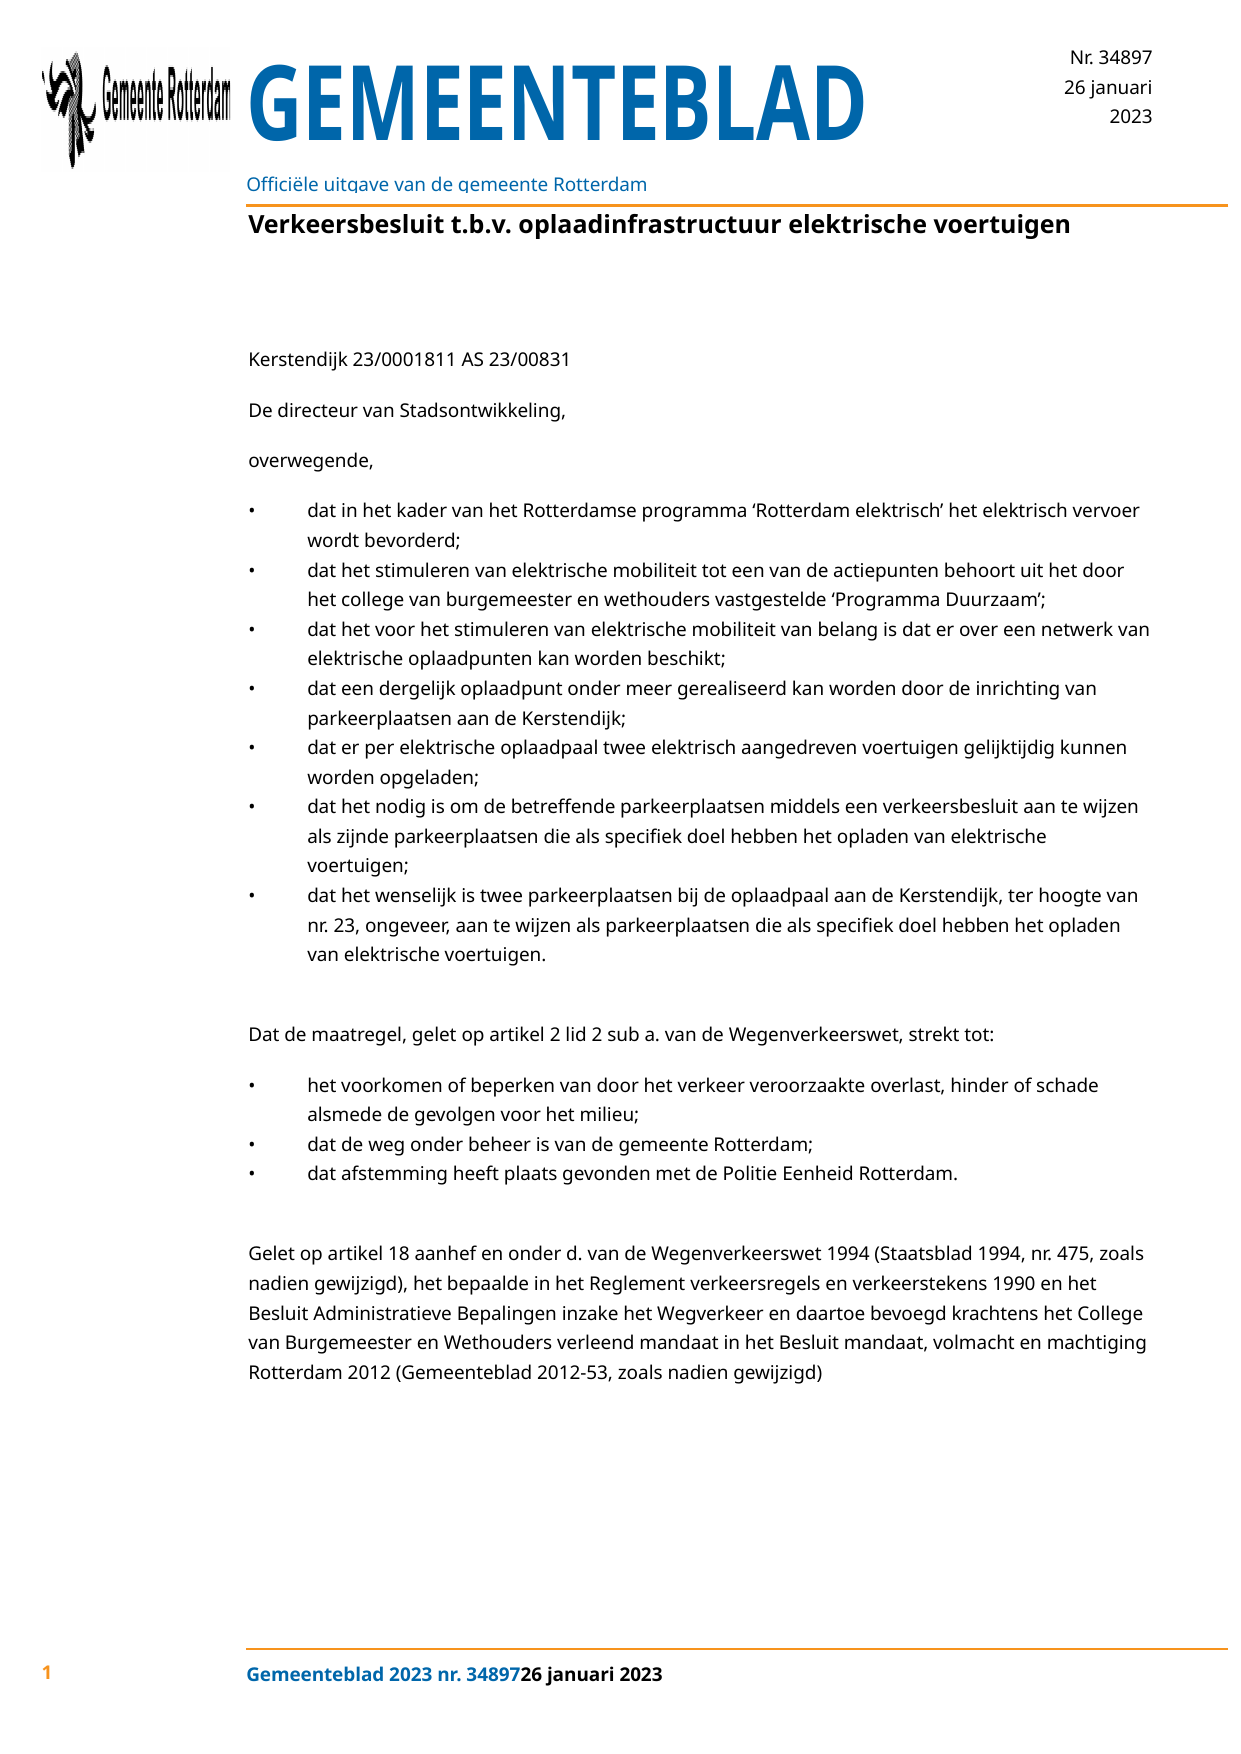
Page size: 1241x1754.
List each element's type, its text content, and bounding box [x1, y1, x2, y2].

text Gelet op artikel 18 aanhef en onder d. van de Wegenverkeerswet 1994 (Staatsblad 1994, nr. 475, zoals nadien gewijzigd), het bepaalde in het Reglement verkeersregels en verkeerstekens 1990 en het Besluit Administratieve Bepalingen inzake het Wegverkeer en daartoe bevoegd krachtens het College van Burgemeester en Wethouders verleend mandaat in het Besluit mandaat, volmacht en machtiging Rotterdam 2012 (Gemeenteblad 2012-53, zoals nadien gewijzigd) [248, 1241, 1152, 1385]
text Dat de maatregel, gelet op artikel 2 lid 2 sub a. van de Wegenverkeerswet, strekt tot: [248, 1021, 1152, 1047]
list dat het voor het stimuleren van elektrische mobiliteit van belang is dat er over een netwerk van elektrische oplaadpunten kan worden beschikt; [248, 616, 1152, 671]
list dat afstemming heeft plaats gevonden met de Politie Eenheid Rotterdam. [248, 1161, 1152, 1186]
list het voorkomen of beperken van door het verkeer veroorzaakte overlast, hinder of schade alsmede de gevolgen voor het milieu; [248, 1072, 1152, 1127]
picture [41, 47, 231, 172]
list dat het wenselijk is twee parkeerplaatsen bij de oplaadpaal aan de Kerstendijk, ter hoogte van nr. 23, ongeveer, aan te wijzen als parkeerplaatsen die als specifiek doel hebben het opladen van elektrische voertuigen. [248, 882, 1152, 967]
text Verkeersbesluit t.b.v. oplaadinfrastructuur elektrische voertuigen [248, 207, 1152, 241]
list dat een dergelijk oplaadpunt onder meer gerealiseerd kan worden door de inrichting van parkeerplaatsen aan de Kerstendijk; [248, 675, 1152, 731]
list dat de weg onder beheer is van de gemeente Rotterdam; [248, 1131, 1152, 1157]
text De directeur van Stadsontwikkeling, [248, 397, 1152, 423]
text Kerstendijk 23/0001811 AS 23/00831 [248, 346, 1152, 372]
list dat in het kader van het Rotterdamse programma ‘Rotterdam elektrisch’ het elektrisch vervoer wordt bevorderd; [248, 498, 1152, 553]
list dat het stimuleren van elektrische mobiliteit tot een van de actiepunten behoort uit het door het college van burgemeester en wethouders vastgestelde ‘Programma Duurzaam’; [248, 557, 1152, 612]
list dat het nodig is om de betreffende parkeerplaatsen middels een verkeersbesluit aan te wijzen als zijnde parkeerplaatsen die als specifiek doel hebben het opladen van elektrische voertuigen; [248, 793, 1152, 878]
text overwegende, [248, 447, 1152, 473]
list dat er per elektrische oplaadpaal twee elektrisch aangedreven voertuigen gelijktijdig kunnen worden opgeladen; [248, 734, 1152, 790]
